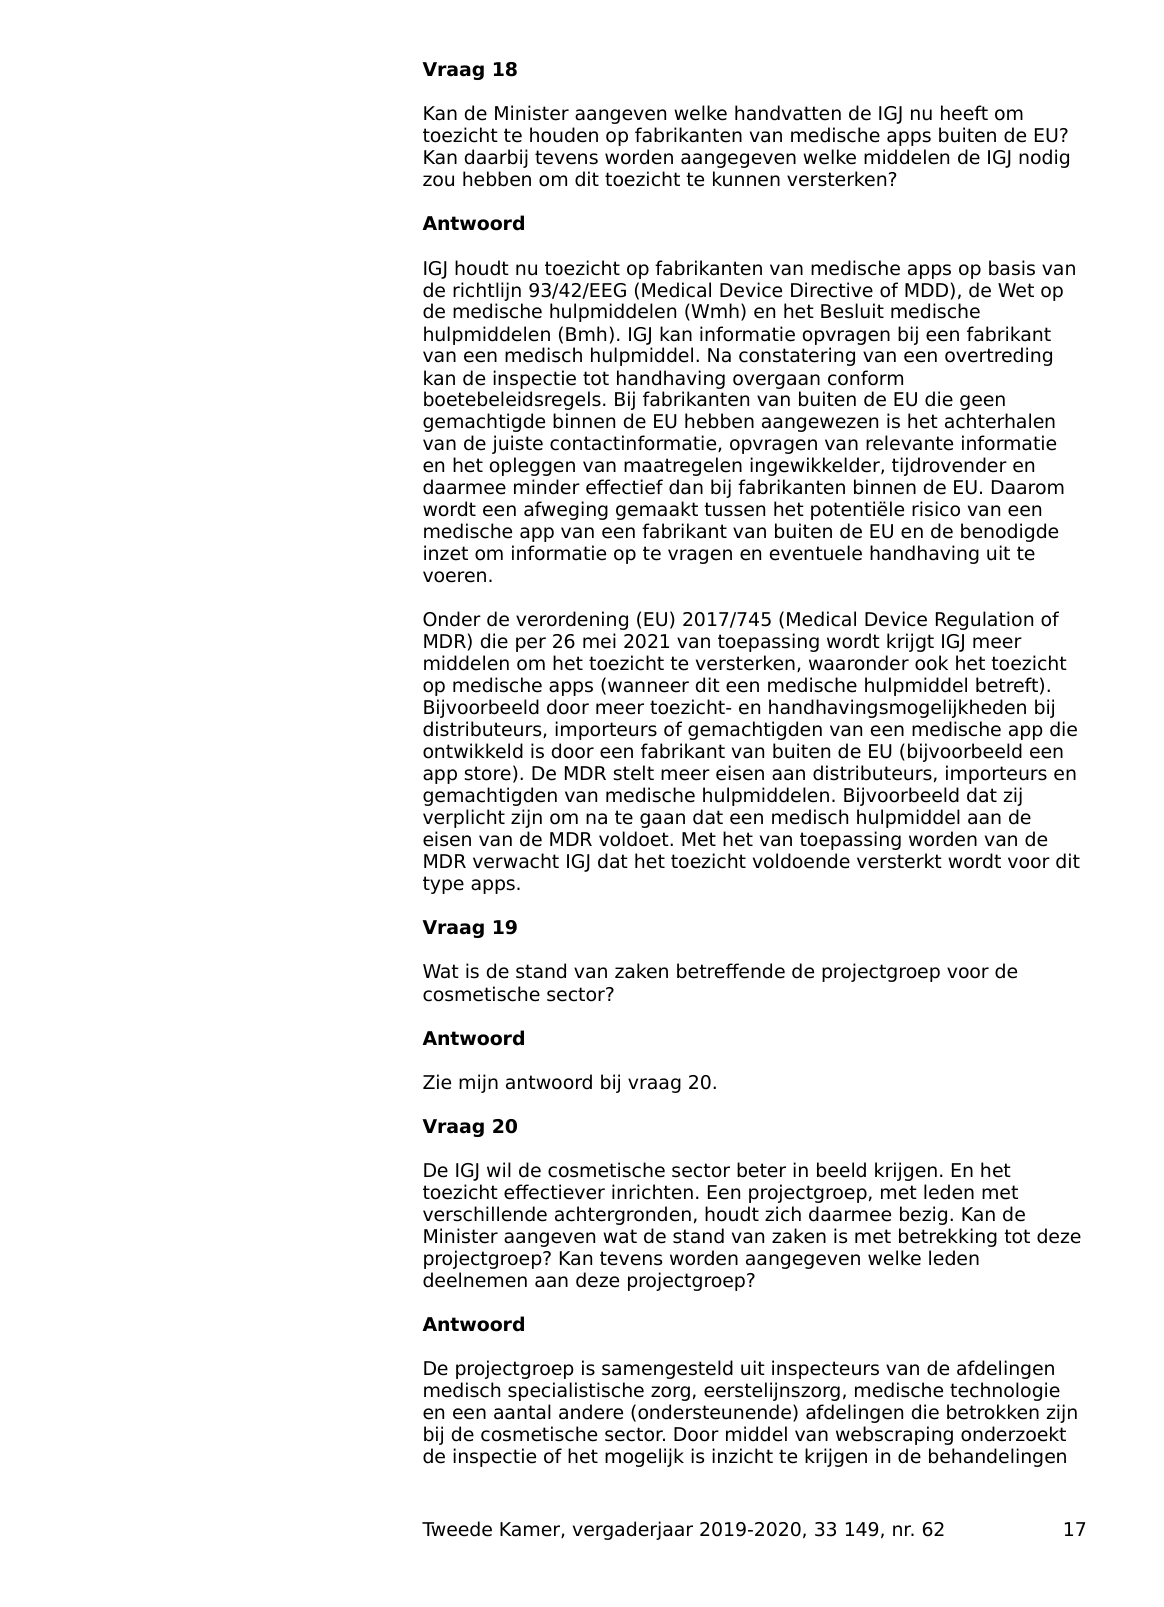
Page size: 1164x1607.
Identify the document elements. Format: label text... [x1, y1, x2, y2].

subtitle Antwoord [422, 213, 1087, 235]
text Onder de verordening (EU) 2017/745 (Medical Device Regulation of MDR) die per 26 mei 2021 van toepassing wordt krijgt IGJ meer middelen om het toezicht te versterken, waaronder ook het toezicht op medische apps (wanneer dit een medische hulpmiddel betreft). Bijvoorbeeld door meer toezicht- en handhavingsmogelijkheden bij distributeurs, importeurs of gemachtigden van een medische app die ontwikkeld is door een fabrikant van buiten de EU (bijvoorbeeld een app store). De MDR stelt meer eisen aan distributeurs, importeurs en gemachtigden van medische hulpmiddelen. Bijvoorbeeld dat zij verplicht zijn om na te gaan dat een medisch hulpmiddel aan de eisen van de MDR voldoet. Met het van toepassing worden van de MDR verwacht IGJ dat het toezicht voldoende versterkt wordt voor dit type apps. [422, 609, 1087, 895]
subtitle Vraag 19 [422, 917, 1087, 939]
text IGJ houdt nu toezicht op fabrikanten van medische apps op basis van de richtlijn 93/42/EEG (Medical Device Directive of MDD), de Wet op de medische hulpmiddelen (Wmh) en het Besluit medische hulpmiddelen (Bmh). IGJ kan informatie opvragen bij een fabrikant van een medisch hulpmiddel. Na constatering van een overtreding kan de inspectie tot handhaving overgaan conform boetebeleidsregels. Bij fabrikanten van buiten de EU die geen gemachtigde binnen de EU hebben aangewezen is het achterhalen van de juiste contactinformatie, opvragen van relevante informatie en het opleggen van maatregelen ingewikkelder, tijdrovender en daarmee minder effectief dan bij fabrikanten binnen de EU. Daarom wordt een afweging gemaakt tussen het potentiële risico van een medische app van een fabrikant van buiten de EU en de benodigde inzet om informatie op te vragen en eventuele handhaving uit te voeren. [422, 257, 1087, 587]
text De projectgroep is samengesteld uit inspecteurs van de afdelingen medisch specialistische zorg, eerstelijnszorg, medische technologie en een aantal andere (ondersteunende) afdelingen die betrokken zijn bij de cosmetische sector. Door middel van webscraping onderzoekt de inspectie of het mogelijk is inzicht te krijgen in de behandelingen [422, 1358, 1087, 1468]
text De IGJ wil de cosmetische sector beter in beeld krijgen. En het toezicht effectiever inrichten. Een projectgroep, met leden met verschillende achtergronden, houdt zich daarmee bezig. Kan de Minister aangeven wat de stand van zaken is met betrekking tot deze projectgroep? Kan tevens worden aangegeven welke leden deelnemen aan deze projectgroep? [422, 1160, 1087, 1292]
subtitle Vraag 18 [422, 59, 1087, 81]
subtitle Antwoord [422, 1028, 1087, 1049]
text Kan de Minister aangeven welke handvatten de IGJ nu heeft om toezicht te houden op fabrikanten van medische apps buiten de EU? Kan daarbij tevens worden aangegeven welke middelen de IGJ nodig zou hebben om dit toezicht te kunnen versterken? [422, 103, 1087, 191]
text Zie mijn antwoord bij vraag 20. [422, 1072, 1087, 1094]
text Wat is de stand van zaken betreffende de projectgroep voor de cosmetische sector? [422, 961, 1087, 1005]
subtitle Vraag 20 [422, 1116, 1087, 1138]
subtitle Antwoord [422, 1314, 1087, 1336]
